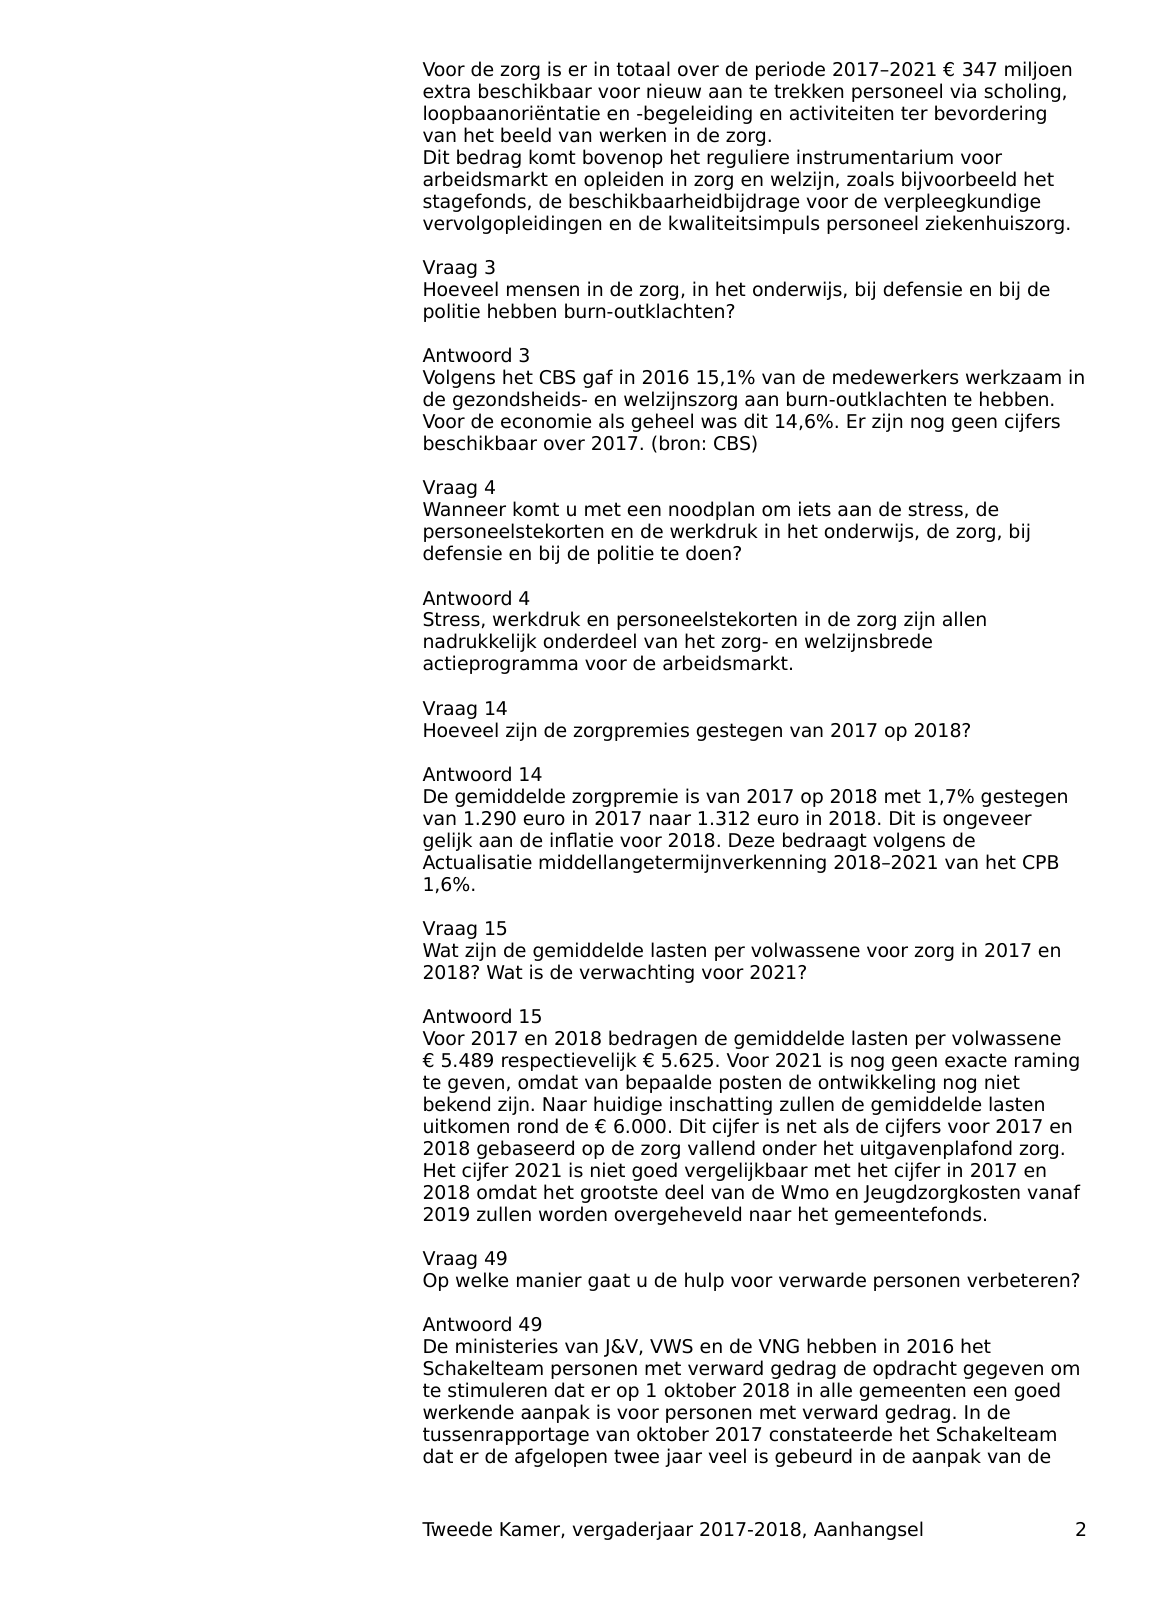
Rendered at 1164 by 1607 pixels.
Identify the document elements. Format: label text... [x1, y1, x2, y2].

text Vraag 14 [422, 697, 1087, 719]
text Hoeveel mensen in de zorg, in het onderwijs, bij defensie en bij de politie hebben burn-outklachten? [422, 279, 1087, 323]
text De gemiddelde zorgpremie is van 2017 op 2018 met 1,7% gestegen van 1.290 euro in 2017 naar 1.312 euro in 2018. Dit is ongeveer gelijk aan de inflatie voor 2018. Deze bedraagt volgens de Actualisatie middellangetermijnverkenning 2018–2021 van het CPB 1,6%. [422, 786, 1087, 896]
text Antwoord 15 [422, 1006, 1087, 1028]
text Hoeveel zijn de zorgpremies gestegen van 2017 op 2018? [422, 719, 1087, 741]
text De ministeries van J&V, VWS en de VNG hebben in 2016 het Schakelteam personen met verward gedrag de opdracht gegeven om te stimuleren dat er op 1 oktober 2018 in alle gemeenten een goed werkende aanpak is voor personen met verward gedrag. In de tussenrapportage van oktober 2017 constateerde het Schakelteam dat er de afgelopen twee jaar veel is gebeurd in de aanpak van de [422, 1336, 1087, 1468]
text Wanneer komt u met een noodplan om iets aan de stress, de personeelstekorten en de werkdruk in het onderwijs, de zorg, bij defensie en bij de politie te doen? [422, 499, 1087, 565]
text Volgens het CBS gaf in 2016 15,1% van de medewerkers werkzaam in de gezondsheids- en welzijnszorg aan burn-outklachten te hebben. Voor de economie als geheel was dit 14,6%. Er zijn nog geen cijfers beschikbaar over 2017. (bron: CBS) [422, 367, 1087, 455]
text Vraag 3 [422, 257, 1087, 279]
text Voor de zorg is er in totaal over de periode 2017–2021 € 347 miljoen extra beschikbaar voor nieuw aan te trekken personeel via scholing, loopbaanoriëntatie en -begeleiding en activiteiten ter bevordering van het beeld van werken in de zorg. [422, 59, 1087, 147]
text Dit bedrag komt bovenop het reguliere instrumentarium voor arbeidsmarkt en opleiden in zorg en welzijn, zoals bijvoorbeeld het stagefonds, de beschikbaarheidbijdrage voor de verpleegkundige vervolgopleidingen en de kwaliteitsimpuls personeel ziekenhuiszorg. [422, 147, 1087, 235]
text Antwoord 14 [422, 764, 1087, 786]
text Vraag 4 [422, 477, 1087, 499]
text Vraag 49 [422, 1248, 1087, 1270]
text Antwoord 4 [422, 587, 1087, 609]
text Voor 2017 en 2018 bedragen de gemiddelde lasten per volwassene € 5.489 respectievelijk € 5.625. Voor 2021 is nog geen exacte raming te geven, omdat van bepaalde posten de ontwikkeling nog niet bekend zijn. Naar huidige inschatting zullen de gemiddelde lasten uitkomen rond de € 6.000. Dit cijfer is net als de cijfers voor 2017 en 2018 gebaseerd op de zorg vallend onder het uitgavenplafond zorg. Het cijfer 2021 is niet goed vergelijkbaar met het cijfer in 2017 en 2018 omdat het grootste deel van de Wmo en Jeugdzorgkosten vanaf 2019 zullen worden overgeheveld naar het gemeentefonds. [422, 1028, 1087, 1226]
text Wat zijn de gemiddelde lasten per volwassene voor zorg in 2017 en 2018? Wat is de verwachting voor 2021? [422, 940, 1087, 984]
text Stress, werkdruk en personeelstekorten in de zorg zijn allen nadrukkelijk onderdeel van het zorg- en welzijnsbrede actieprogramma voor de arbeidsmarkt. [422, 609, 1087, 675]
text Antwoord 3 [422, 345, 1087, 367]
text Vraag 15 [422, 918, 1087, 940]
text Op welke manier gaat u de hulp voor verwarde personen verbeteren? [422, 1270, 1087, 1292]
text Antwoord 49 [422, 1314, 1087, 1336]
